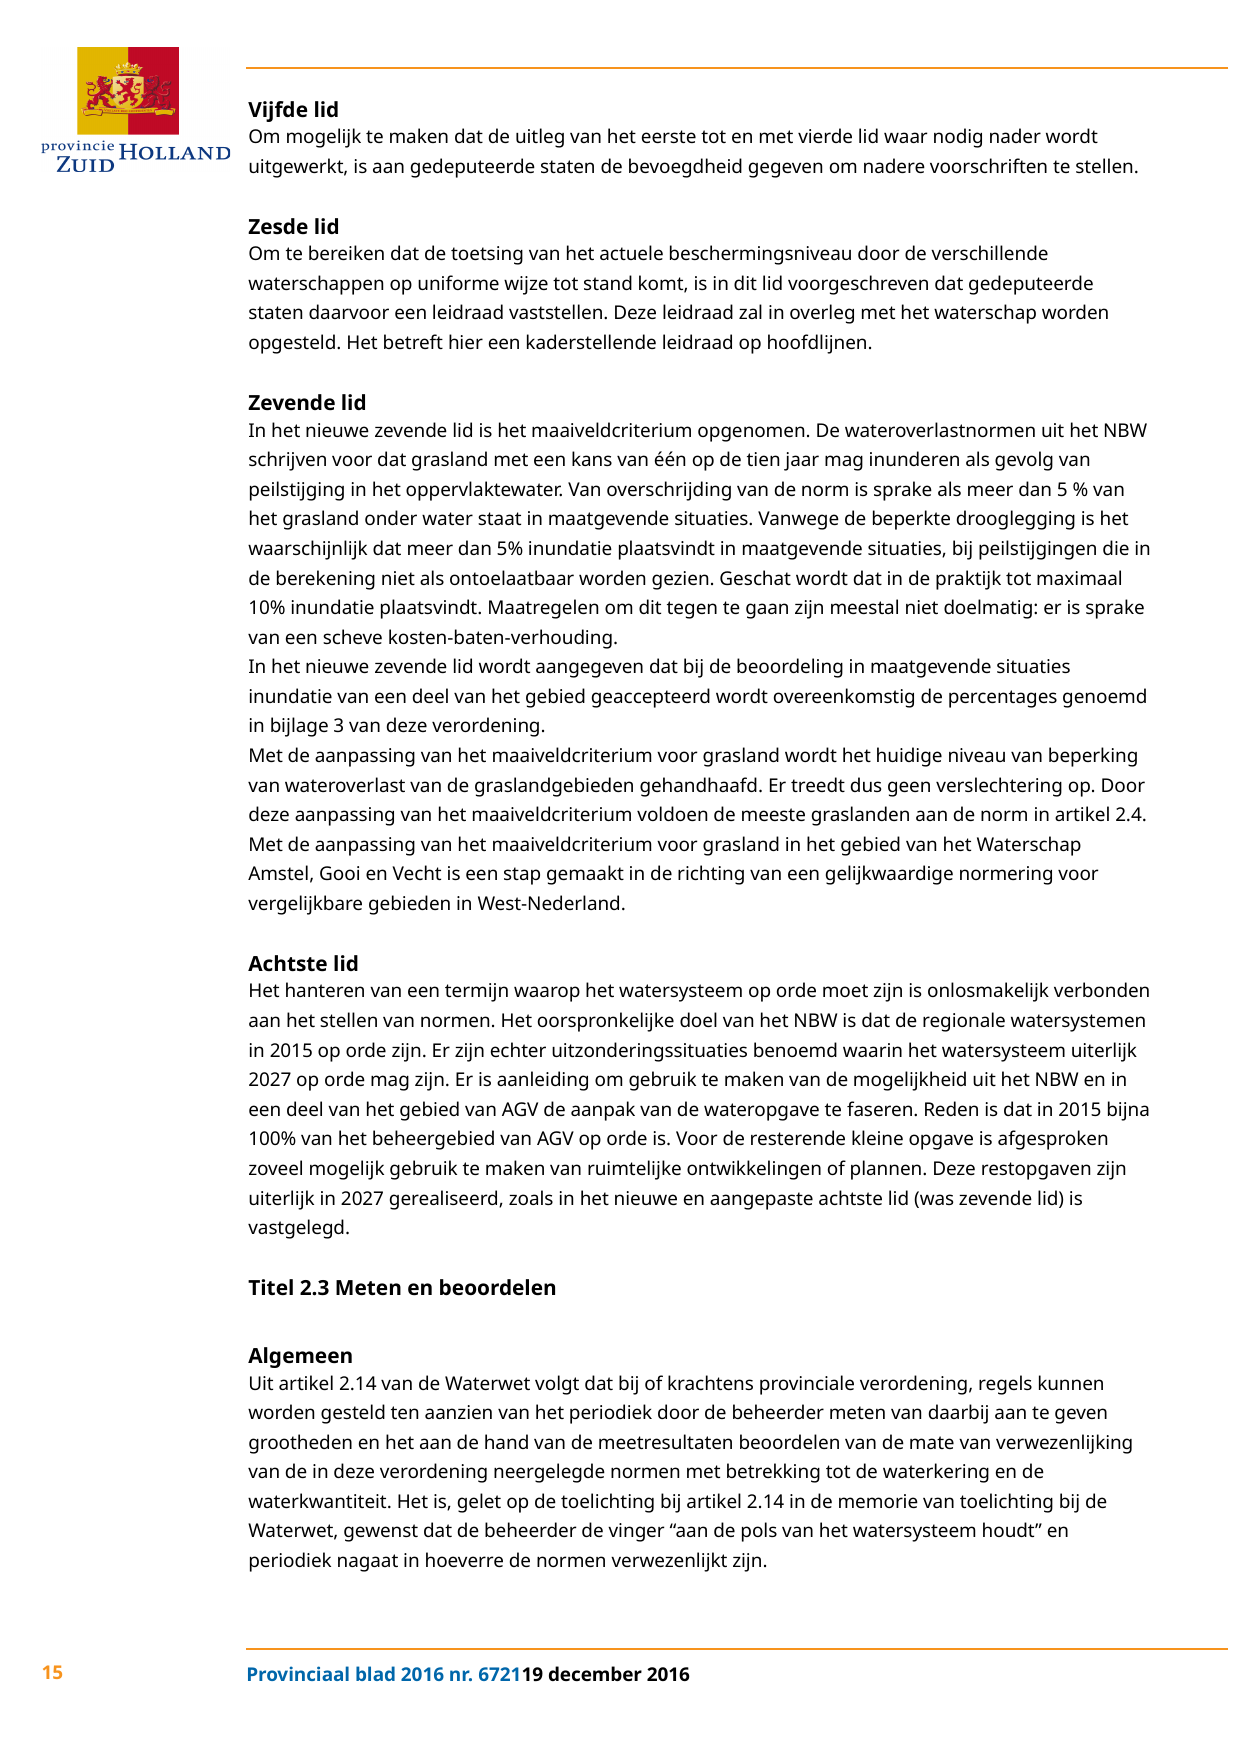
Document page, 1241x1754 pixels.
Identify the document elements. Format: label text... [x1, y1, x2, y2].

text Met de aanpassing van het maaiveldcriterium voor grasland in het gebied van het Waterschap Amstel, Gooi en Vecht is een stap gemaakt in de richting van een gelijkwaardige normering voor vergelijkbare gebieden in West-Nederland. [248, 831, 1152, 916]
text In het nieuwe zevende lid is het maaiveldcriterium opgenomen. De wateroverlastnormen uit het NBW schrijven voor dat grasland met een kans van één op de tien jaar mag inunderen als gevolg van peilstijging in het oppervlaktewater. Van overschrijding van de norm is sprake als meer dan 5 % van het grasland onder water staat in maatgevende situaties. Vanwege de beperkte drooglegging is het waarschijnlijk dat meer dan 5% inundatie plaatsvindt in maatgevende situaties, bij peilstijgingen die in de berekening niet als ontoelaatbaar worden gezien. Geschat wordt dat in de praktijk tot maximaal 10% inundatie plaatsvindt. Maatregelen om dit tegen te gaan zijn meestal niet doelmatig: er is sprake van een scheve kosten-baten-verhouding. [248, 417, 1152, 649]
text Om mogelijk te maken dat de uitleg van het eerste tot en met vierde lid waar nodig nader wordt uitgewerkt, is aan gedeputeerde staten de bevoegdheid gegeven om nadere voorschriften te stellen. [248, 123, 1152, 178]
text Algemeen [248, 1341, 1152, 1370]
text Vijfde lid [248, 95, 1152, 123]
text Zesde lid [248, 212, 1152, 240]
text Titel 2.3 Meten en beoordelen [248, 1273, 1152, 1302]
text Het hanteren van een termijn waarop het watersysteem op orde moet zijn is onlosmakelijk verbonden aan het stellen van normen. Het oorspronkelijke doel van het NBW is dat de regionale watersystemen in 2015 op orde zijn. Er zijn echter uitzonderingssituaties benoemd waarin het watersysteem uiterlijk 2027 op orde mag zijn. Er is aanleiding om gebruik te maken van de mogelijkheid uit het NBW en in een deel van het gebied van AGV de aanpak van de wateropgave te faseren. Reden is dat in 2015 bijna 100% van het beheergebied van AGV op orde is. Voor de resterende kleine opgave is afgesproken zoveel mogelijk gebruik te maken van ruimtelijke ontwikkelingen of plannen. Deze restopgaven zijn uiterlijk in 2027 gerealiseerd, zoals in het nieuwe en aangepaste achtste lid (was zevende lid) is vastgelegd. [248, 978, 1152, 1240]
text Achtste lid [248, 949, 1152, 978]
text Zevende lid [248, 388, 1152, 417]
text Uit artikel 2.14 van de Waterwet volgt dat bij of krachtens provinciale verordening, regels kunnen worden gesteld ten aanzien van het periodiek door de beheerder meten van daarbij aan te geven grootheden en het aan de hand van de meetresultaten beoordelen van de mate van verwezenlijking van de in deze verordening neergelegde normen met betrekking tot de waterkering en de waterkwantiteit. Het is, gelet op de toelichting bij artikel 2.14 in de memorie van toelichting bij de Waterwet, gewenst dat de beheerder de vinger “aan de pols van het watersysteem houdt” en periodiek nagaat in hoeverre de normen verwezenlijkt zijn. [248, 1370, 1152, 1573]
text Met de aanpassing van het maaiveldcriterium voor grasland wordt het huidige niveau van beperking van wateroverlast van de graslandgebieden gehandhaafd. Er treedt dus geen verslechtering op. Door deze aanpassing van het maaiveldcriterium voldoen de meeste graslanden aan de norm in artikel 2.4. [248, 742, 1152, 827]
picture [41, 47, 231, 172]
text Om te bereiken dat de toetsing van het actuele beschermingsniveau door de verschillende waterschappen op uniforme wijze tot stand komt, is in dit lid voorgeschreven dat gedeputeerde staten daarvoor een leidraad vaststellen. Deze leidraad zal in overleg met het waterschap worden opgesteld. Het betreft hier een kaderstellende leidraad op hoofdlijnen. [248, 240, 1152, 355]
text In het nieuwe zevende lid wordt aangegeven dat bij de beoordeling in maatgevende situaties inundatie van een deel van het gebied geaccepteerd wordt overeenkomstig de percentages genoemd in bijlage 3 van deze verordening. [248, 653, 1152, 738]
